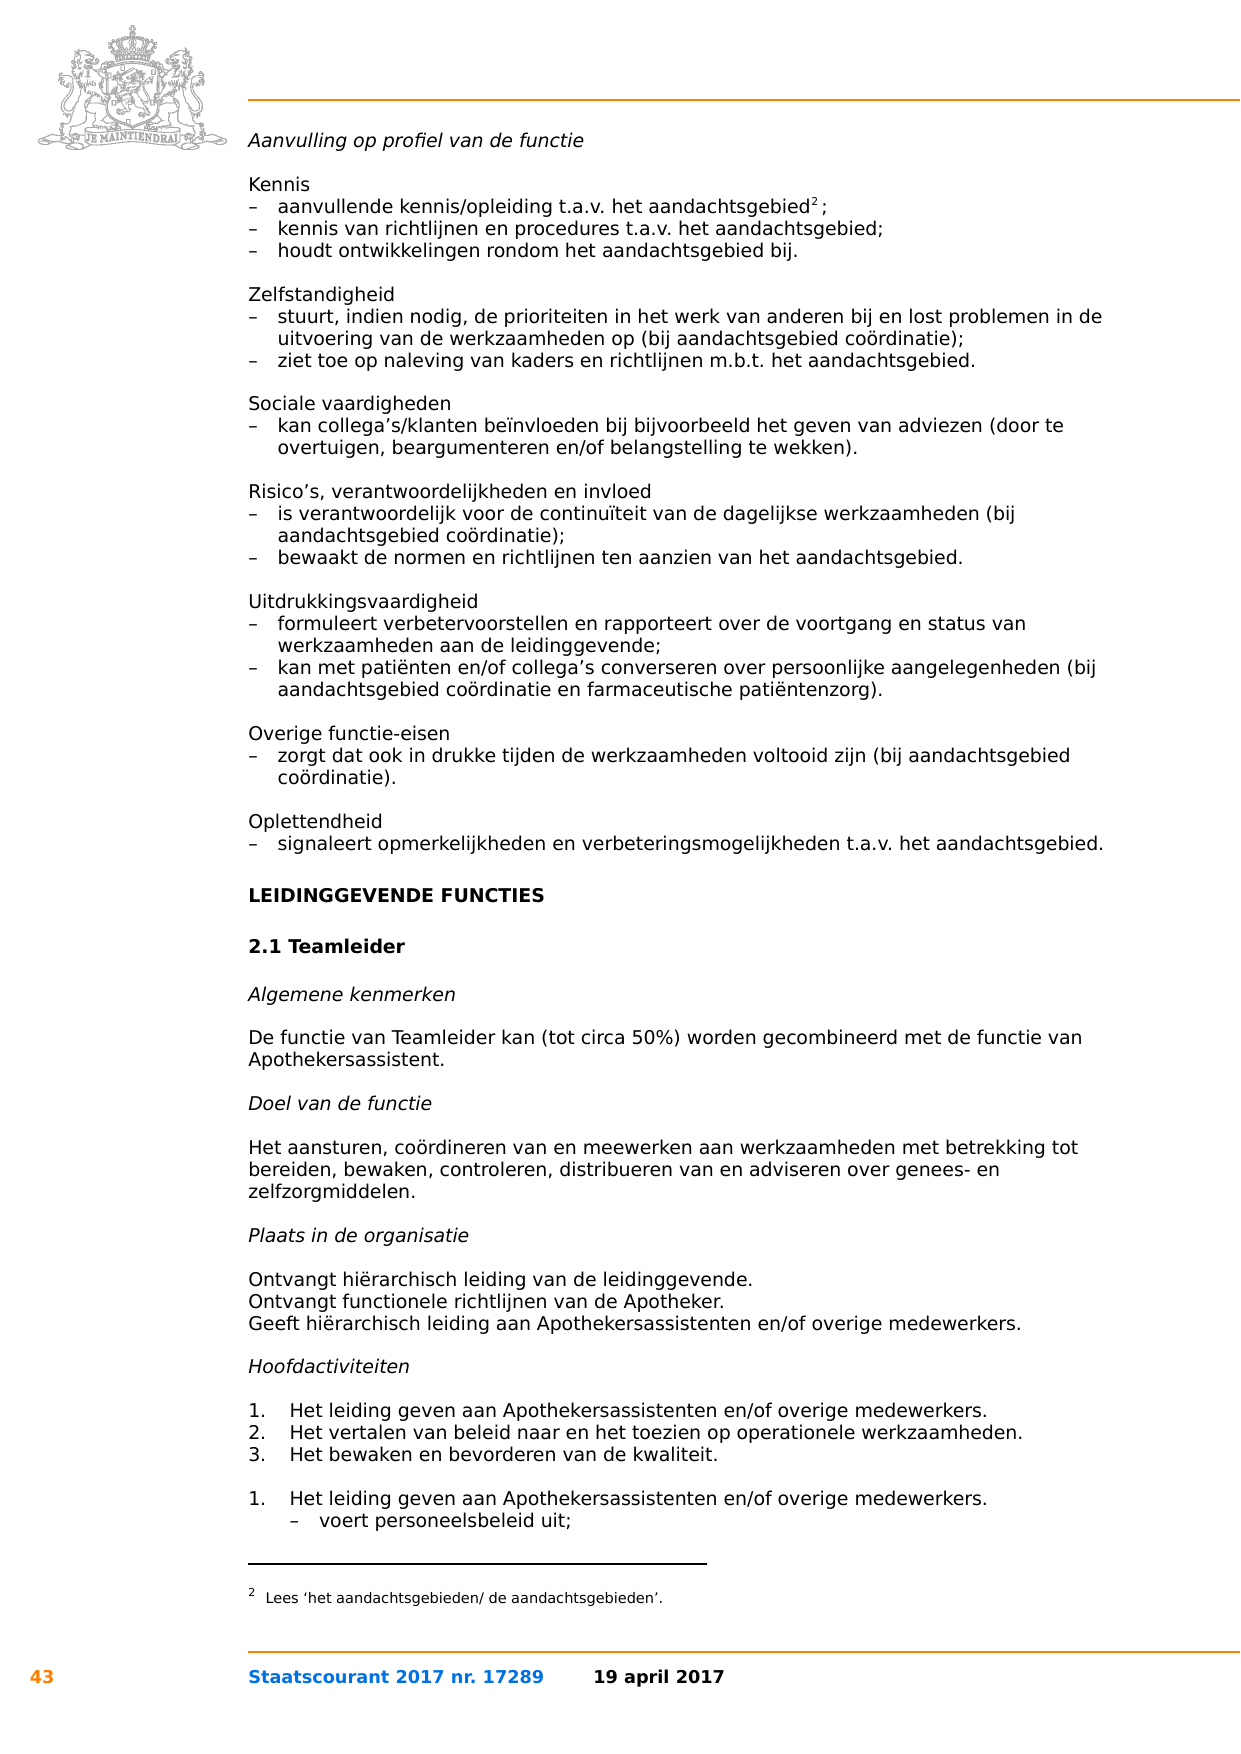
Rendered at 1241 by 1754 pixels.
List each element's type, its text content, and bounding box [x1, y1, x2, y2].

subtitle Oplettendheid [248, 811, 1163, 832]
picture [38, 25, 227, 150]
text 1. Het leiding geven aan Apothekersassistenten en/of overige medewerkers. [248, 1488, 1163, 1510]
subtitle Aanvulling op profiel van de functie [248, 130, 1163, 152]
text – aanvullende kennis/opleiding t.a.v. het aandachtsgebied; [248, 196, 1163, 218]
subtitle Doel van de functie [248, 1093, 1163, 1115]
text – formuleert verbetervoorstellen en rapporteert over de voortgang en status van werkzaamheden aan de leidinggevende; [248, 613, 1163, 657]
subtitle Zelfstandigheid [248, 283, 1163, 306]
text De functie van Teamleider kan (tot circa 50%) worden gecombineerd met de functie van Apothekersassistent. [248, 1027, 1163, 1071]
subtitle Kennis [248, 174, 1163, 196]
text – kan met patiënten en/of collega’s converseren over persoonlijke aangelegenheden (bij aandachtsgebied coördinatie en farmaceutische patiëntenzorg). [248, 657, 1163, 701]
text – voert personeelsbeleid uit; [289, 1510, 1163, 1532]
text Lees ‘het aandachtsgebieden/ de aandachtsgebieden’. [248, 1586, 1163, 1608]
text Ontvangt hiërarchisch leiding van de leidinggevende. [248, 1269, 1163, 1291]
text – kan collega’s/klanten beïnvloeden bij bijvoorbeeld het geven van adviezen (door te overtuigen, beargumenteren en/of belangstelling te wekken). [248, 415, 1163, 459]
subtitle Risico’s, verantwoordelijkheden en invloed [248, 481, 1163, 503]
text Het aansturen, coördineren van en meewerken aan werkzaamheden met betrekking tot bereiden, bewaken, controleren, distribueren van en adviseren over genees- en zelfzorgmiddelen. [248, 1137, 1163, 1203]
subtitle Overige functie-eisen [248, 723, 1163, 745]
text – bewaakt de normen en richtlijnen ten aanzien van het aandachtsgebied. [248, 547, 1163, 569]
text – is verantwoordelijk voor de continuïteit van de dagelijkse werkzaamheden (bij aandachtsgebied coördinatie); [248, 503, 1163, 547]
subtitle Sociale vaardigheden [248, 393, 1163, 415]
subtitle Algemene kenmerken [248, 983, 1163, 1005]
text 2. Het vertalen van beleid naar en het toezien op operationele werkzaamheden. [248, 1422, 1163, 1444]
subtitle Plaats in de organisatie [248, 1225, 1163, 1247]
text – houdt ontwikkelingen rondom het aandachtsgebied bij. [248, 240, 1163, 262]
text 3. Het bewaken en bevorderen van de kwaliteit. [248, 1444, 1163, 1466]
text – stuurt, indien nodig, de prioriteiten in het werk van anderen bij en lost problemen in de uitvoering van de werkzaamheden op (bij aandachtsgebied coördinatie); [248, 306, 1163, 349]
subtitle Uitdrukkingsvaardigheid [248, 591, 1163, 613]
text – signaleert opmerkelijkheden en verbeteringsmogelijkheden t.a.v. het aandachtsgebied. [248, 832, 1163, 854]
text 1. Het leiding geven aan Apothekersassistenten en/of overige medewerkers. [248, 1400, 1163, 1422]
text Geeft hiërarchisch leiding aan Apothekersassistenten en/of overige medewerkers. [248, 1313, 1163, 1334]
text – ziet toe op naleving van kaders en richtlijnen m.b.t. het aandachtsgebied. [248, 349, 1163, 371]
text Ontvangt functionele richtlijnen van de Apotheker. [248, 1291, 1163, 1313]
subtitle LEIDINGGEVENDE FUNCTIES [248, 884, 1163, 906]
subtitle 2.1 Teamleider [248, 936, 1163, 958]
subtitle Hoofdactiviteiten [248, 1356, 1163, 1378]
text – kennis van richtlijnen en procedures t.a.v. het aandachtsgebied; [248, 218, 1163, 240]
text – zorgt dat ook in drukke tijden de werkzaamheden voltooid zijn (bij aandachtsgebied coördinatie). [248, 745, 1163, 789]
